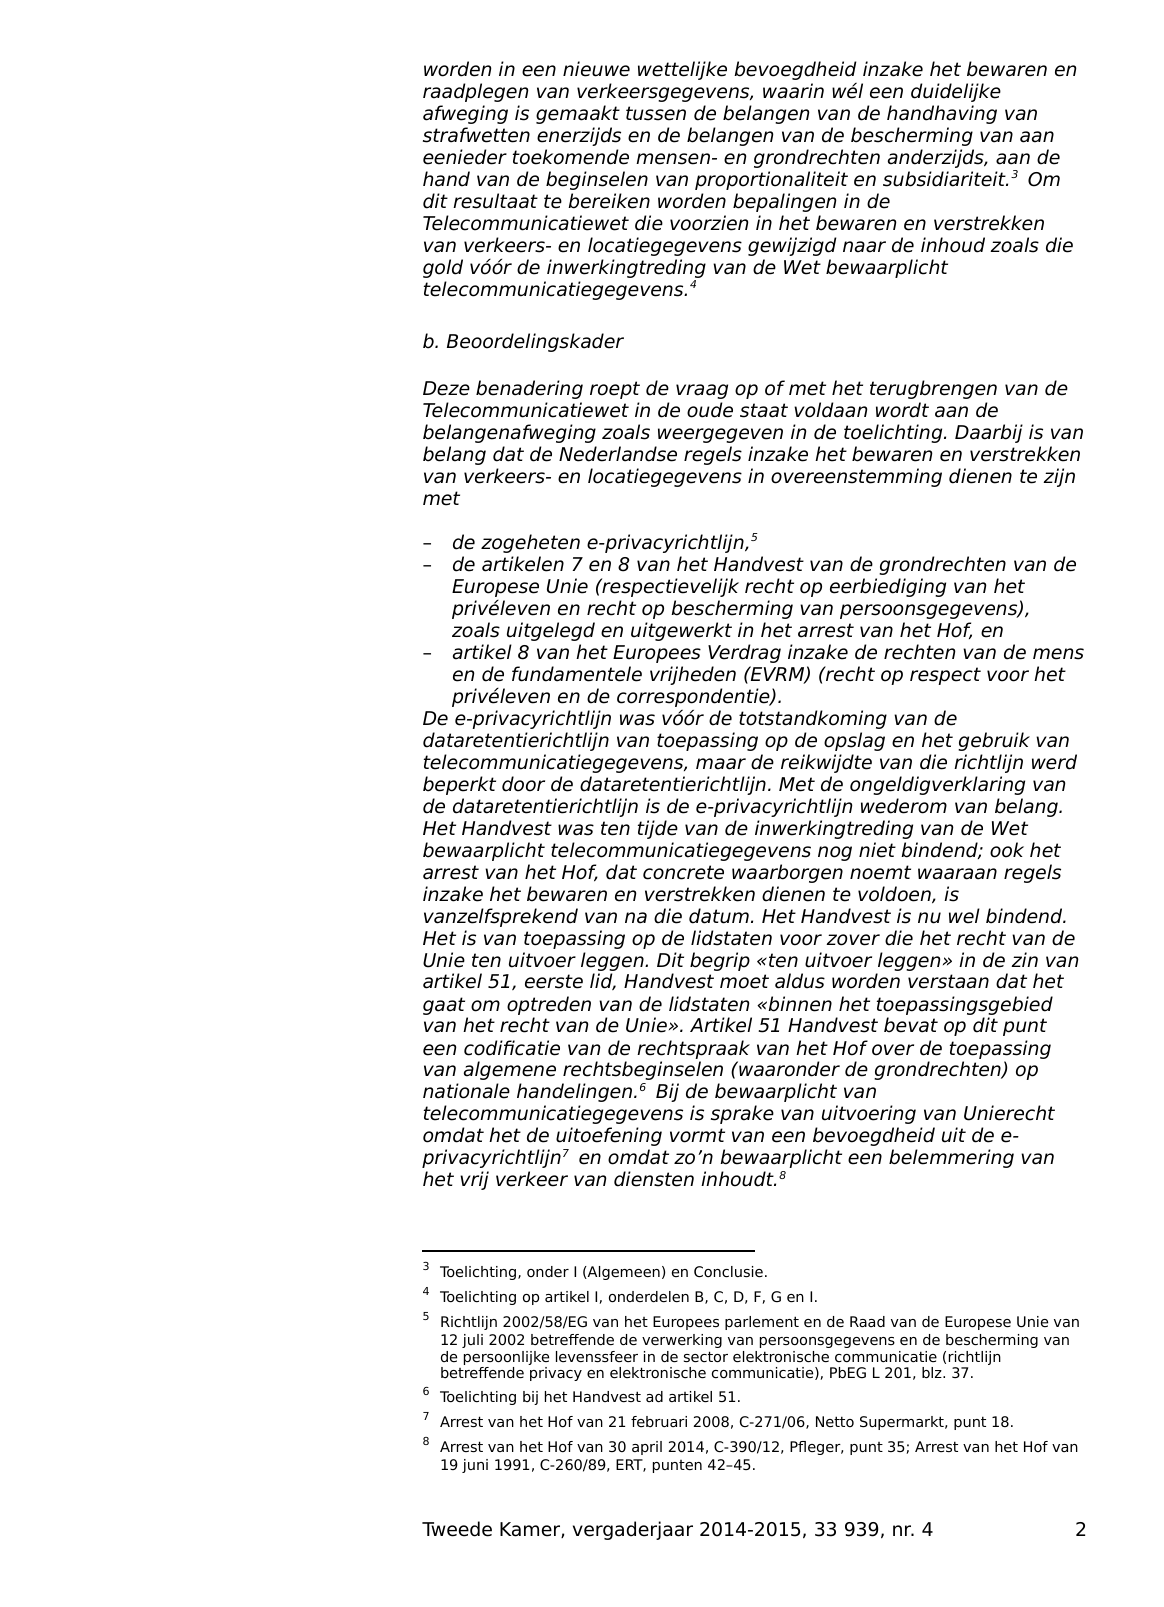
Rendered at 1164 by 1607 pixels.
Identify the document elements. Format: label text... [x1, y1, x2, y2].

text Toelichting op artikel I, onderdelen B, C, D, F, G en I. [422, 1285, 1087, 1307]
text Richtlijn 2002/58/EG van het Europees parlement en de Raad van de Europese Unie van 12 juli 2002 betreffende de verwerking van persoonsgegevens en de bescherming van de persoonlijke levenssfeer in de sector elektronische communicatie (richtlijn betreffende privacy en elektronische communicatie), PbEG L 201, blz. 37. [422, 1310, 1087, 1382]
text worden in een nieuwe wettelijke bevoegdheid inzake het bewaren en raadplegen van verkeersgegevens, waarin wél een duidelijke afweging is gemaakt tussen de belangen van de handhaving van strafwetten enerzijds en de belangen van de bescherming van aan eenieder toekomende mensen- en grondrechten anderzijds, aan de hand van de beginselen van proportionaliteit en subsidiariteit. Om dit resultaat te bereiken worden bepalingen in de Telecommunicatiewet die voorzien in het bewaren en verstrekken van verkeers- en locatiegegevens gewijzigd naar de inhoud zoals die gold vóór de inwerkingtreding van de Wet bewaarplicht telecommunicatiegegevens. [422, 59, 1087, 301]
text Deze benadering roept de vraag op of met het terugbrengen van de Telecommunicatiewet in de oude staat voldaan wordt aan de belangenafweging zoals weergegeven in de toelichting. Daarbij is van belang dat de Nederlandse regels inzake het bewaren en verstrekken van verkeers- en locatiegegevens in overeenstemming dienen te zijn met [422, 378, 1087, 510]
text – de zogeheten e-privacyrichtlijn, [422, 532, 1087, 554]
text – artikel 8 van het Europees Verdrag inzake de rechten van de mens en de fundamentele vrijheden (EVRM) (recht op respect voor het privéleven en de correspondentie). [422, 642, 1087, 708]
text De e-privacyrichtlijn was vóór de totstandkoming van de dataretentierichtlijn van toepassing op de opslag en het gebruik van telecommunicatiegegevens, maar de reikwijdte van die richtlijn werd beperkt door de dataretentierichtlijn. Met de ongeldigverklaring van de dataretentierichtlijn is de e-privacyrichtlijn wederom van belang. Het Handvest was ten tijde van de inwerkingtreding van de Wet bewaarplicht telecommunicatiegegevens nog niet bindend; ook het arrest van het Hof, dat concrete waarborgen noemt waaraan regels inzake het bewaren en verstrekken dienen te voldoen, is vanzelfsprekend van na die datum. Het Handvest is nu wel bindend. Het is van toepassing op de lidstaten voor zover die het recht van de Unie ten uitvoer leggen. Dit begrip «ten uitvoer leggen» in de zin van artikel 51, eerste lid, Handvest moet aldus worden verstaan dat het gaat om optreden van de lidstaten «binnen het toepassingsgebied van het recht van de Unie». Artikel 51 Handvest bevat op dit punt een codificatie van de rechtspraak van het Hof over de toepassing van algemene rechtsbeginselen (waaronder de grondrechten) op nationale handelingen. Bij de bewaarplicht van telecommunicatiegegevens is sprake van uitvoering van Unierecht omdat het de uitoefening vormt van een bevoegdheid uit de e-privacyrichtlijn en omdat zo’n bewaarplicht een belemmering van het vrij verkeer van diensten inhoudt. [422, 708, 1087, 1191]
text Arrest van het Hof van 30 april 2014, C-390/12, Pfleger, punt 35; Arrest van het Hof van 19 juni 1991, C-260/89, ERT, punten 42–45. [422, 1435, 1087, 1474]
text Arrest van het Hof van 21 februari 2008, C-271/06, Netto Supermarkt, punt 18. [422, 1410, 1087, 1432]
subtitle b. Beoordelingskader [422, 331, 1087, 353]
text – de artikelen 7 en 8 van het Handvest van de grondrechten van de Europese Unie (respectievelijk recht op eerbiediging van het privéleven en recht op bescherming van persoonsgegevens), zoals uitgelegd en uitgewerkt in het arrest van het Hof, en [422, 554, 1087, 642]
text Toelichting, onder I (Algemeen) en Conclusie. [422, 1260, 1087, 1282]
text Toelichting bij het Handvest ad artikel 51. [422, 1385, 1087, 1407]
